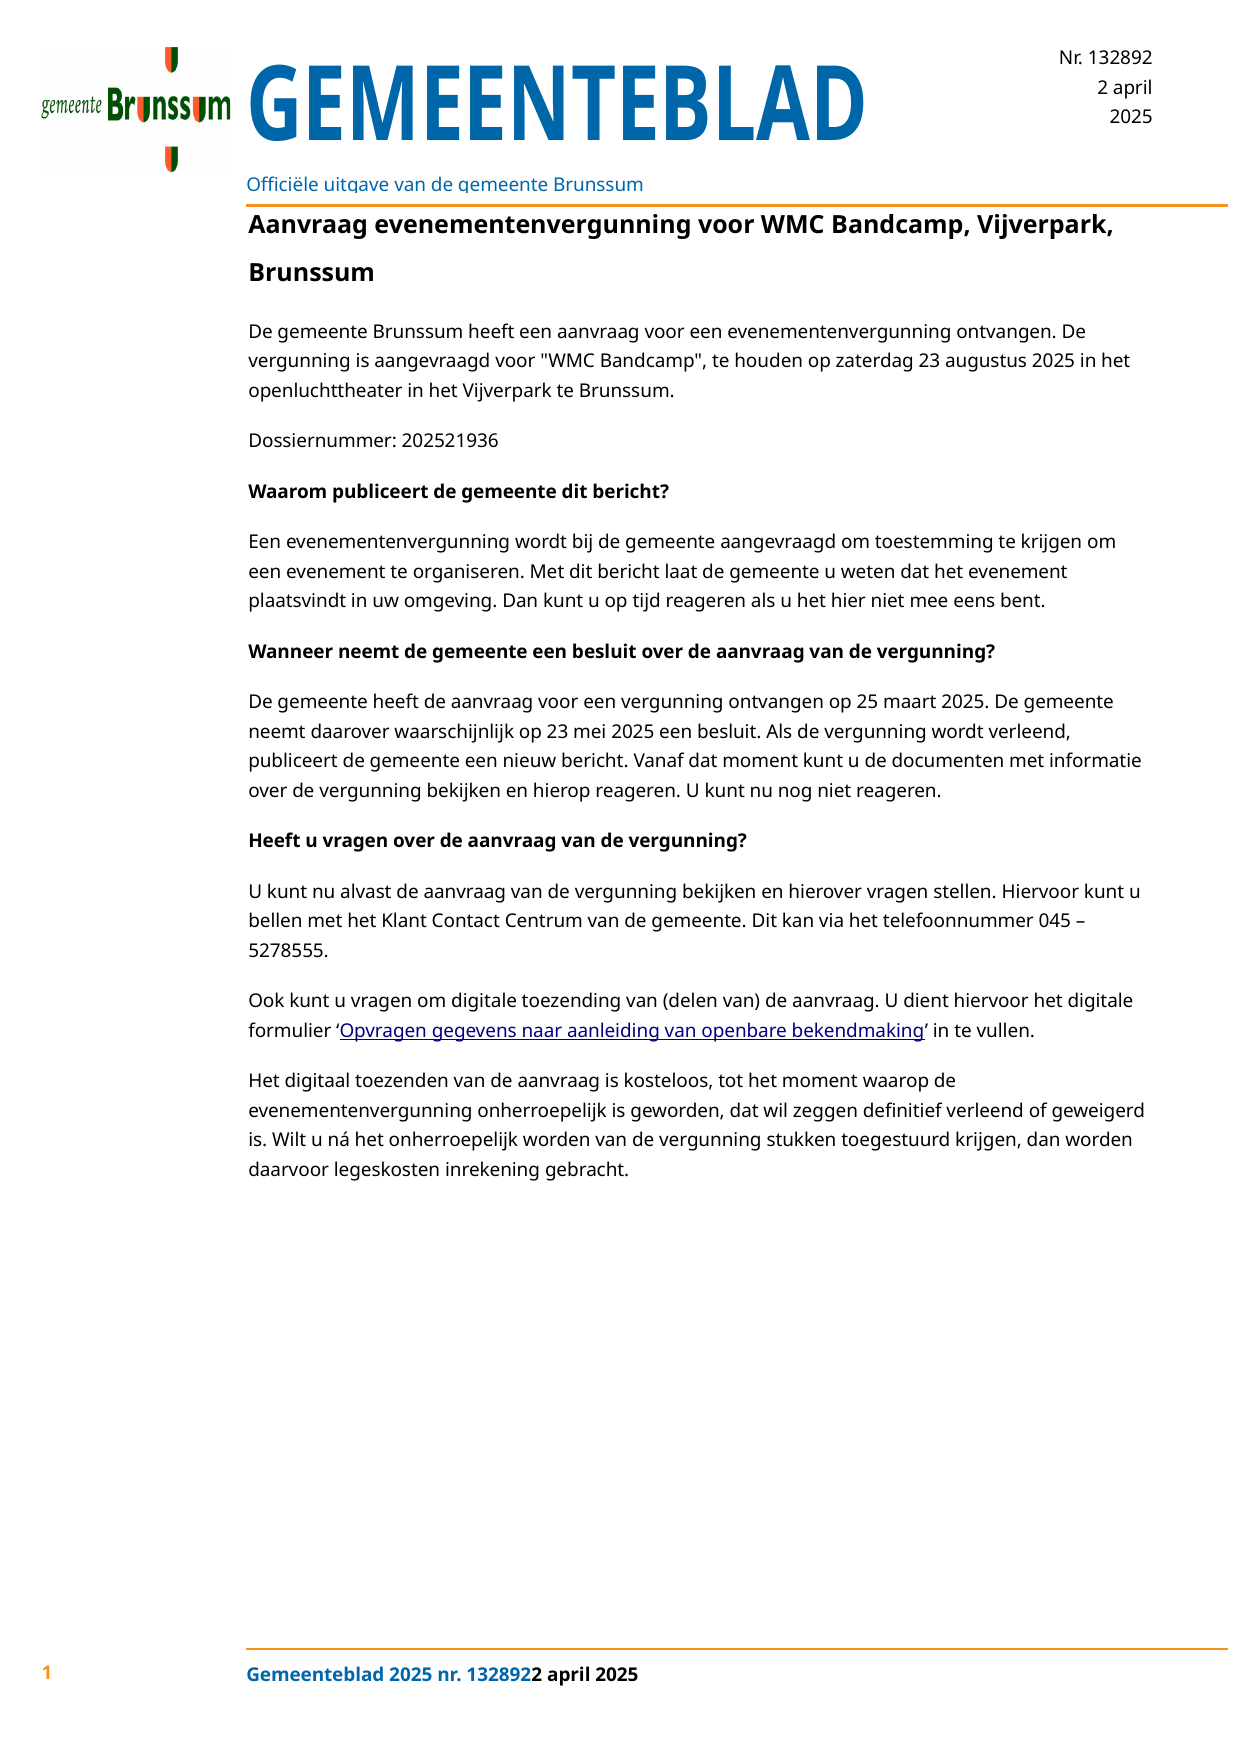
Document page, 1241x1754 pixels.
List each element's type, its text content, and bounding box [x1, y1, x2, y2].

picture [41, 47, 231, 172]
text U kunt nu alvast de aanvraag van de vergunning bekijken en hierover vragen stellen. Hiervoor kunt u bellen met het Klant Contact Centrum van de gemeente. Dit kan via het telefoonnummer 045 – 5278555. [248, 878, 1152, 963]
text Dossiernummer: 202521936 [248, 427, 1152, 453]
text Ook kunt u vragen om digitale toezending van (delen van) de aanvraag. U dient hiervoor het digitale formulier ‘Opvragen gegevens naar aanleiding van openbare bekendmaking’ in te vullen. [248, 987, 1152, 1043]
text Aanvraag evenementenvergunning voor WMC Bandcamp, Vijverpark, Brunssum [248, 207, 1152, 288]
text Heeft u vragen over de aanvraag van de vergunning? [248, 827, 1152, 853]
text De gemeente heeft de aanvraag voor een vergunning ontvangen op 25 maart 2025. De gemeente neemt daarover waarschijnlijk op 23 mei 2025 een besluit. Als de vergunning wordt verleend, publiceert de gemeente een nieuw bericht. Vanaf dat moment kunt u de documenten met informatie over de vergunning bekijken en hierop reageren. U kunt nu nog niet reageren. [248, 688, 1152, 803]
text Het digitaal toezenden van de aanvraag is kosteloos, tot het moment waarop de evenementenvergunning onherroepelijk is geworden, dat wil zeggen definitief verleend of geweigerd is. Wilt u ná het onherroepelijk worden van de vergunning stukken toegestuurd krijgen, dan worden daarvoor legeskosten inrekening gebracht. [248, 1067, 1152, 1182]
text Een evenementenvergunning wordt bij de gemeente aangevraagd om toestemming te krijgen om een evenement te organiseren. Met dit bericht laat de gemeente u weten dat het evenement plaatsvindt in uw omgeving. Dan kunt u op tijd reageren als u het hier niet mee eens bent. [248, 528, 1152, 613]
text Waarom publiceert de gemeente dit bericht? [248, 478, 1152, 504]
text Wanneer neemt de gemeente een besluit over de aanvraag van de vergunning? [248, 638, 1152, 664]
text De gemeente Brunssum heeft een aanvraag voor een evenementenvergunning ontvangen. De vergunning is aangevraagd voor "WMC Bandcamp", te houden op zaterdag 23 augustus 2025 in het openluchttheater in het Vijverpark te Brunssum. [248, 318, 1152, 403]
